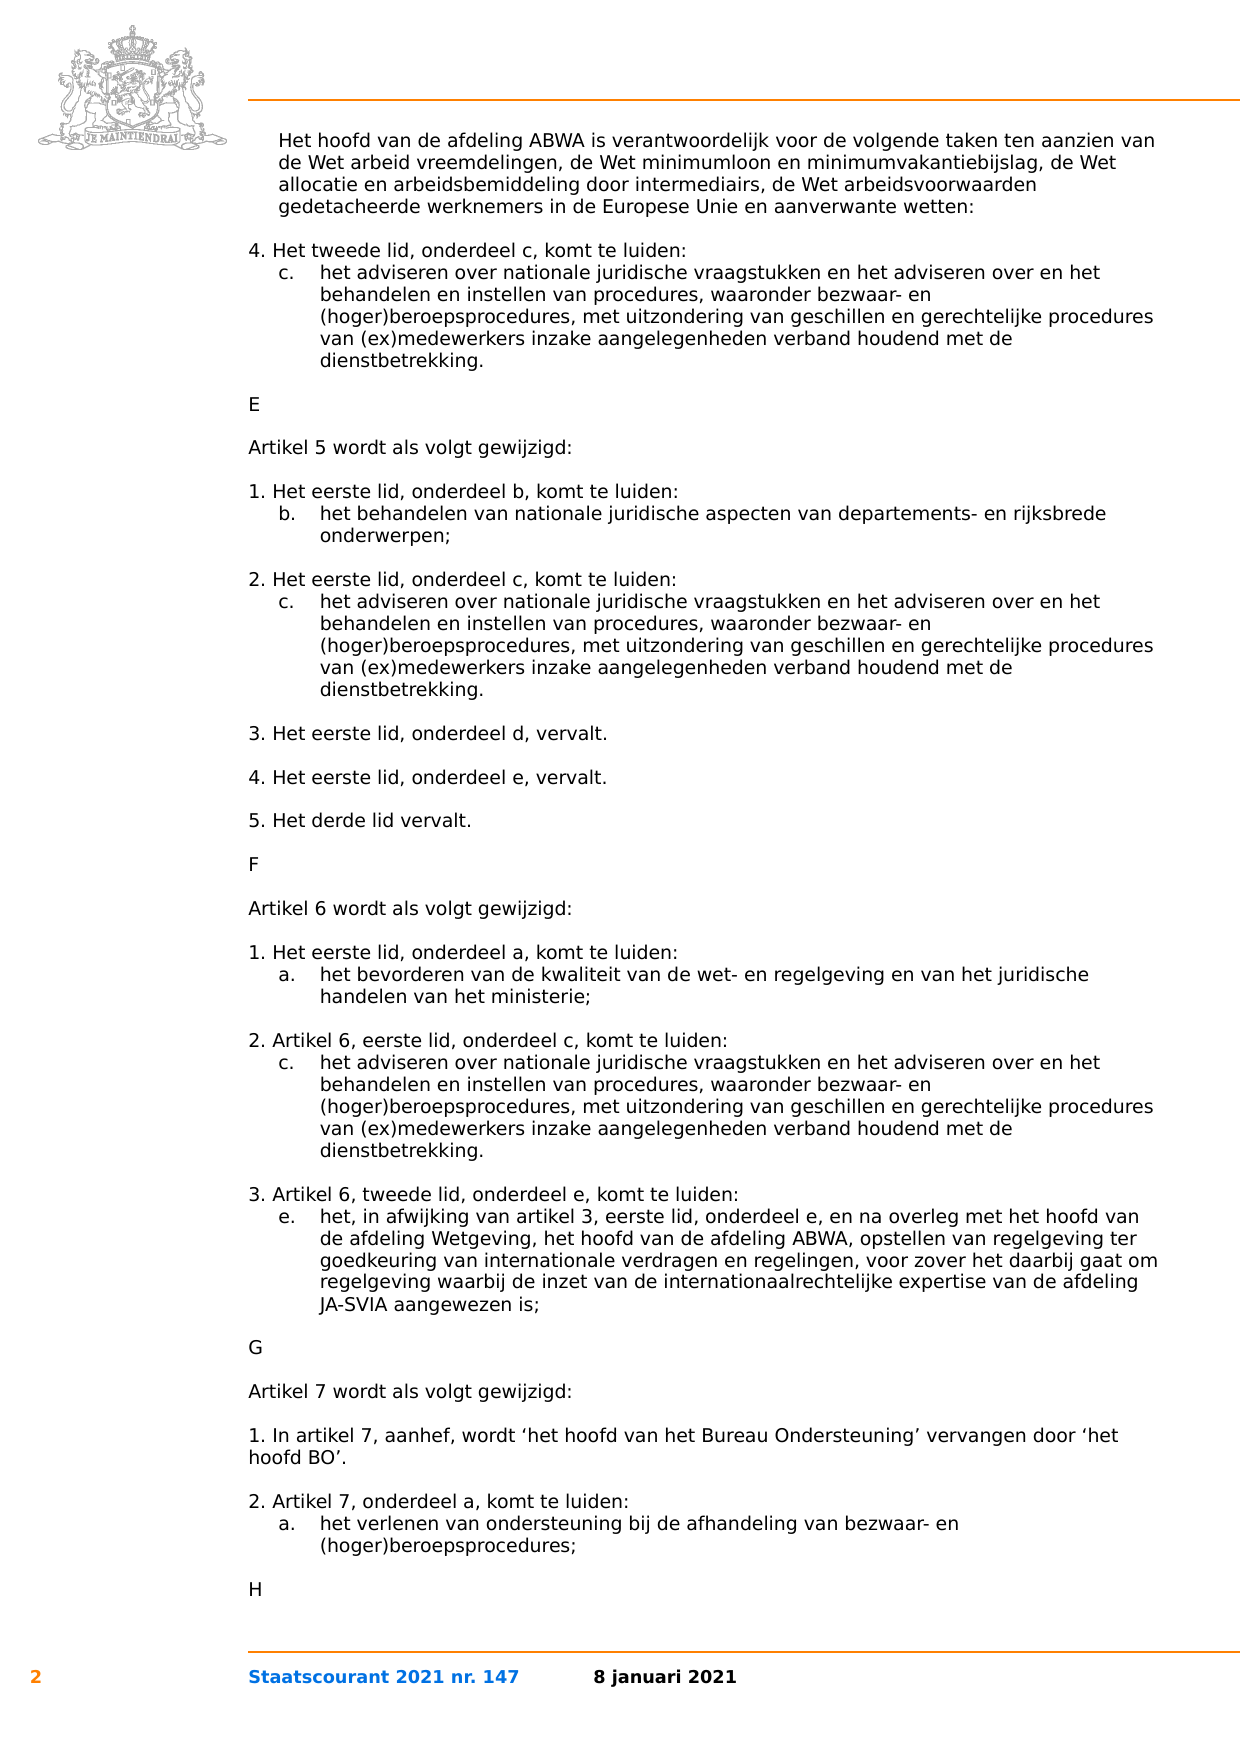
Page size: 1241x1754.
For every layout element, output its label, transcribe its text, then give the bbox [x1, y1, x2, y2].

text b. het behandelen van nationale juridische aspecten van departements- en rijksbrede onderwerpen; [278, 503, 1163, 547]
text H [248, 1579, 1163, 1601]
text 1. In artikel 7, aanhef, wordt ‘het hoofd van het Bureau Ondersteuning’ vervangen door ‘het hoofd BO’. [248, 1425, 1163, 1469]
picture [38, 25, 227, 150]
text 3. Artikel 6, tweede lid, onderdeel e, komt te luiden: [248, 1183, 1163, 1206]
text G [248, 1337, 1163, 1359]
text 5. Het derde lid vervalt. [248, 810, 1163, 832]
text 2. Artikel 6, eerste lid, onderdeel c, komt te luiden: [248, 1030, 1163, 1052]
text Artikel 7 wordt als volgt gewijzigd: [248, 1381, 1163, 1403]
text 1. Het eerste lid, onderdeel a, komt te luiden: [248, 942, 1163, 964]
text Het hoofd van de afdeling ABWA is verantwoordelijk voor de volgende taken ten aanzien van de Wet arbeid vreemdelingen, de Wet minimumloon en minimumvakantiebijslag, de Wet allocatie en arbeidsbemiddeling door intermediairs, de Wet arbeidsvoorwaarden gedetacheerde werknemers in de Europese Unie en aanverwante wetten: [278, 130, 1163, 218]
text 2. Het eerste lid, onderdeel c, komt te luiden: [248, 569, 1163, 591]
text a. het bevorderen van de kwaliteit van de wet- en regelgeving en van het juridische handelen van het ministerie; [278, 964, 1163, 1008]
text 4. Het tweede lid, onderdeel c, komt te luiden: [248, 240, 1163, 262]
text F [248, 854, 1163, 876]
text Artikel 5 wordt als volgt gewijzigd: [248, 437, 1163, 459]
text 1. Het eerste lid, onderdeel b, komt te luiden: [248, 481, 1163, 503]
text 2. Artikel 7, onderdeel a, komt te luiden: [248, 1491, 1163, 1513]
text c. het adviseren over nationale juridische vraagstukken en het adviseren over en het behandelen en instellen van procedures, waaronder bezwaar- en (hoger)beroepsprocedures, met uitzondering van geschillen en gerechtelijke procedures van (ex)medewerkers inzake aangelegenheden verband houdend met de dienstbetrekking. [278, 591, 1163, 701]
text c. het adviseren over nationale juridische vraagstukken en het adviseren over en het behandelen en instellen van procedures, waaronder bezwaar- en (hoger)beroepsprocedures, met uitzondering van geschillen en gerechtelijke procedures van (ex)medewerkers inzake aangelegenheden verband houdend met de dienstbetrekking. [278, 1052, 1163, 1162]
text 3. Het eerste lid, onderdeel d, vervalt. [248, 723, 1163, 745]
text 4. Het eerste lid, onderdeel e, vervalt. [248, 767, 1163, 788]
text e. het, in afwijking van artikel 3, eerste lid, onderdeel e, en na overleg met het hoofd van de afdeling Wetgeving, het hoofd van de afdeling ABWA, opstellen van regelgeving ter goedkeuring van internationale verdragen en regelingen, voor zover het daarbij gaat om regelgeving waarbij de inzet van de internationaalrechtelijke expertise van de afdeling JA-SVIA aangewezen is; [278, 1206, 1163, 1315]
text E [248, 393, 1163, 415]
text a. het verlenen van ondersteuning bij de afhandeling van bezwaar- en (hoger)beroepsprocedures; [278, 1513, 1163, 1557]
text c. het adviseren over nationale juridische vraagstukken en het adviseren over en het behandelen en instellen van procedures, waaronder bezwaar- en (hoger)beroepsprocedures, met uitzondering van geschillen en gerechtelijke procedures van (ex)medewerkers inzake aangelegenheden verband houdend met de dienstbetrekking. [278, 262, 1163, 372]
text Artikel 6 wordt als volgt gewijzigd: [248, 898, 1163, 920]
